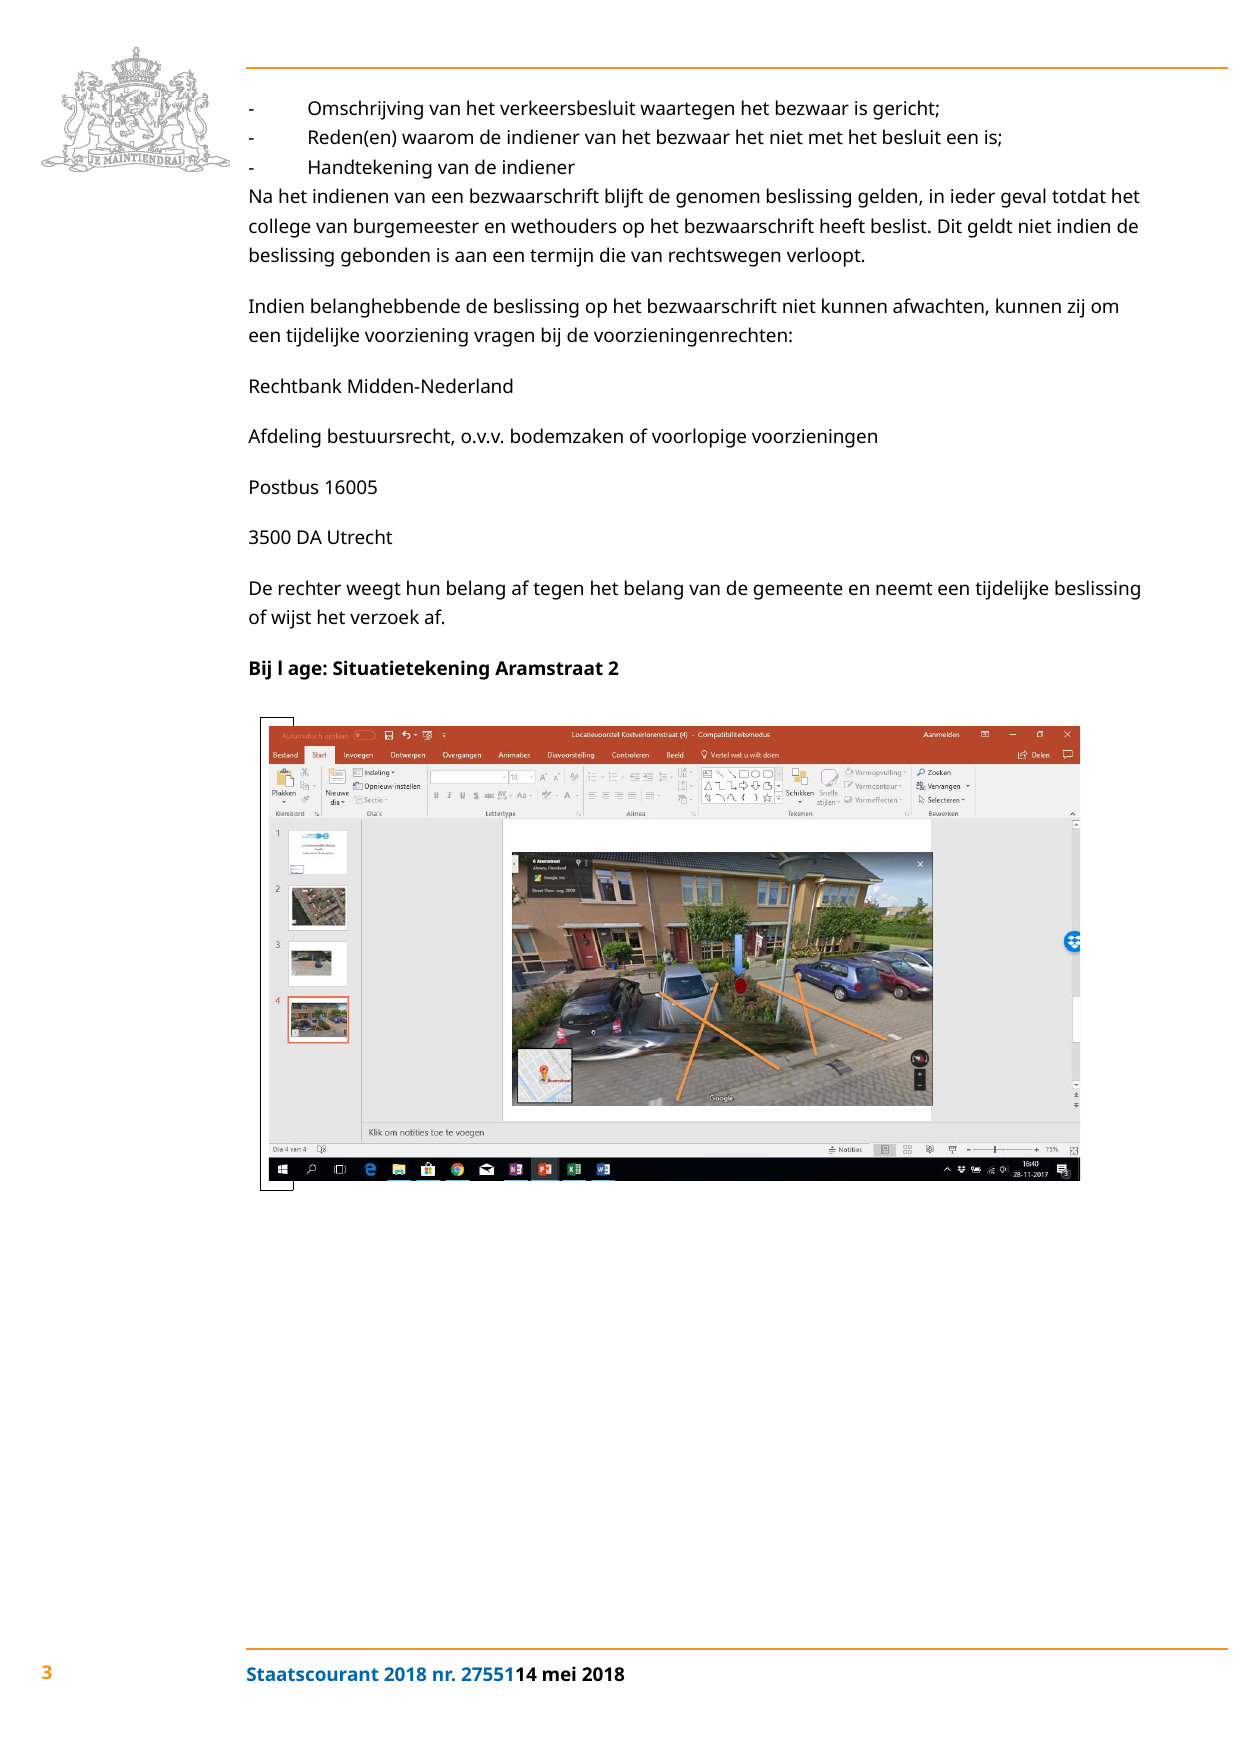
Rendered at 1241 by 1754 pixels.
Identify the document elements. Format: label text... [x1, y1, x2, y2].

picture [268, 726, 1081, 1181]
text Indien belanghebbende de beslissing op het bezwaarschrift niet kunnen afwachten, kunnen zij om een tijdelijke voorziening vragen bij de voorzieningenrechten: [248, 293, 1152, 348]
list Handtekening van de indiener [248, 154, 1152, 180]
text Afdeling bestuursrecht, o.v.v. bodemzaken of voorlopige voorzieningen [248, 423, 1152, 449]
text Rechtbank Midden-Nederland [248, 373, 1152, 399]
text Postbus 16005 [248, 474, 1152, 500]
list Omschrijving van het verkeersbesluit waartegen het bezwaar is gericht; [248, 95, 1152, 121]
text Na het indienen van een bezwaarschrift blijft de genomen beslissing gelden, in ieder geval totdat het college van burgemeester en wethouders op het bezwaarschrift heeft beslist. Dit geldt niet indien de beslissing gebonden is aan een termijn die van rechtswegen verloopt. [248, 183, 1152, 268]
text De rechter weegt hun belang af tegen het belang van de gemeente en neemt een tijdelijke beslissing of wijst het verzoek af. [248, 575, 1152, 630]
text Bij l age: Situatietekening Aramstraat 2 [248, 655, 1152, 681]
picture [41, 47, 231, 172]
text 3500 DA Utrecht [248, 524, 1152, 550]
list Reden(en) waarom de indiener van het bezwaar het niet met het besluit een is; [248, 124, 1152, 150]
